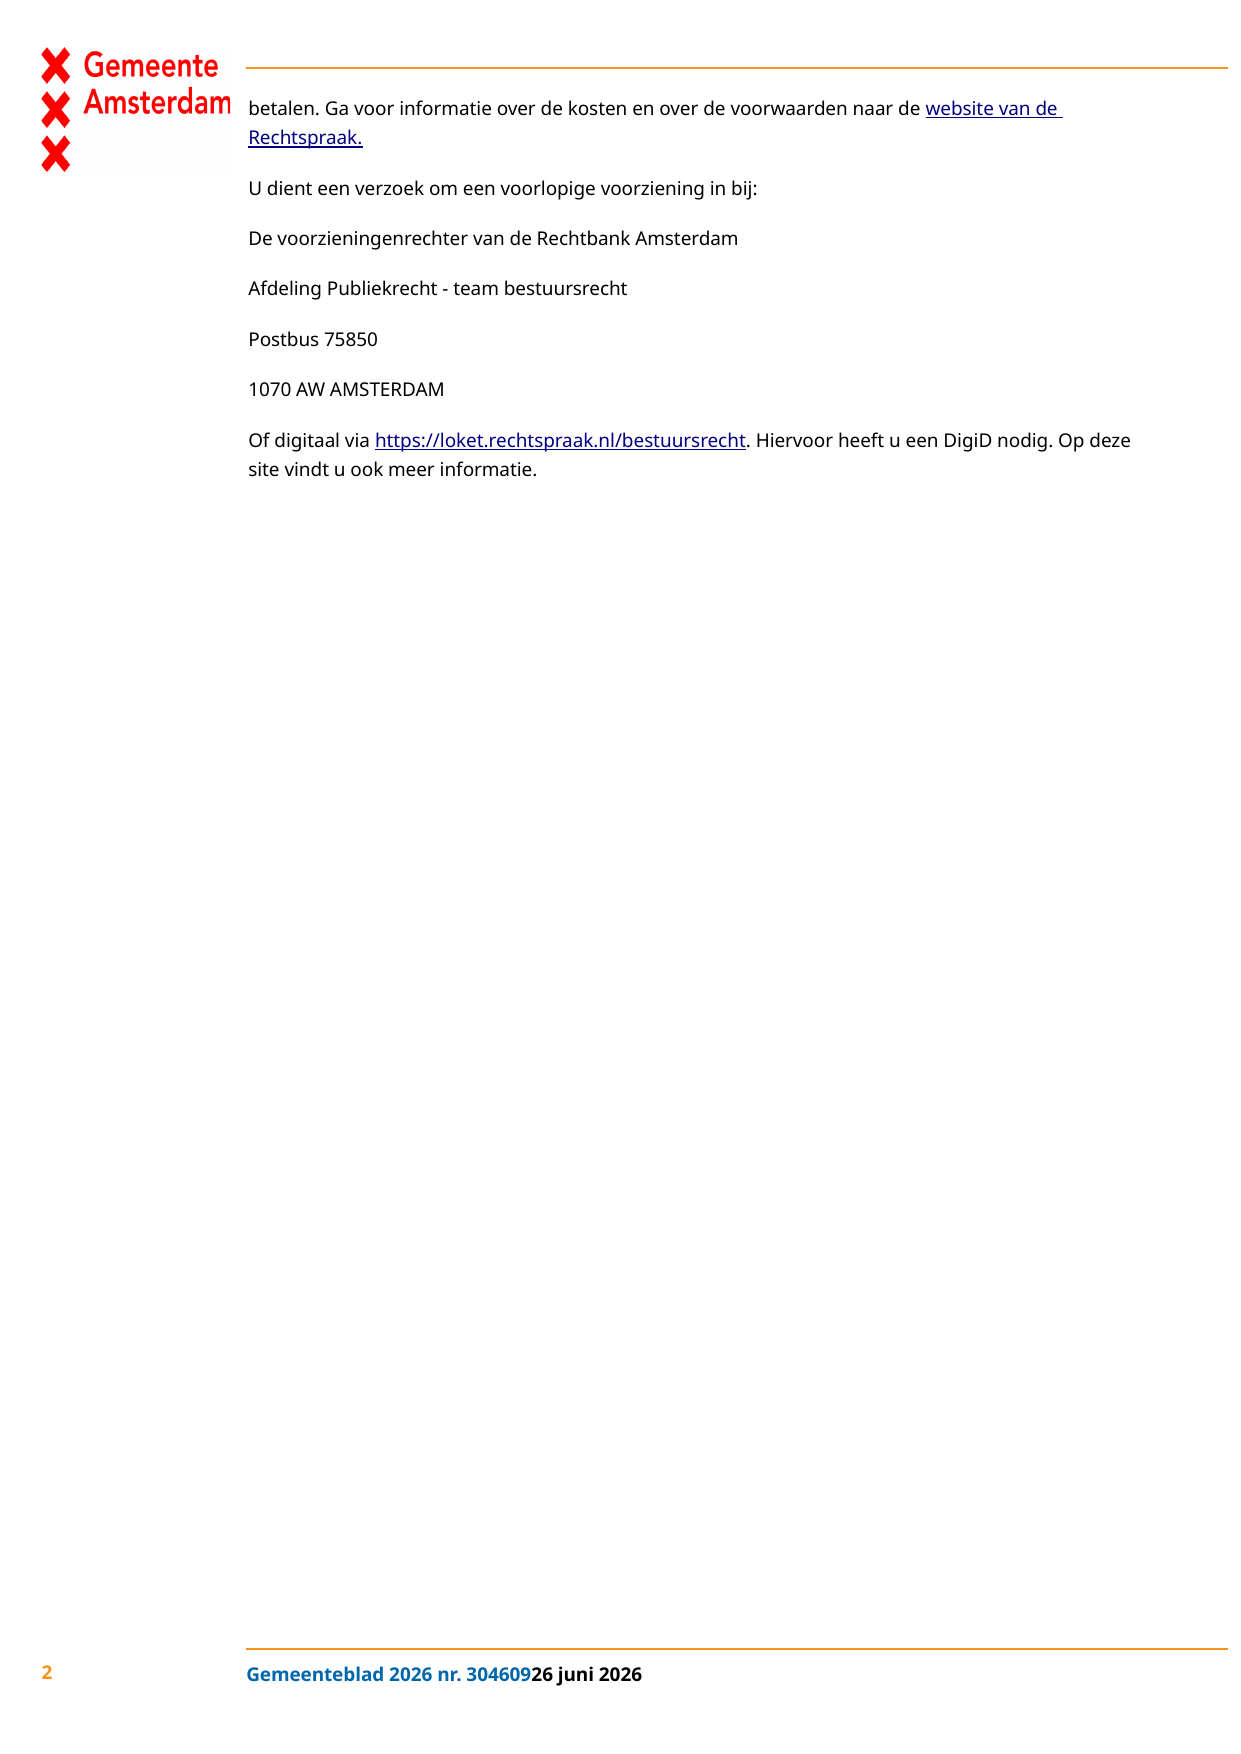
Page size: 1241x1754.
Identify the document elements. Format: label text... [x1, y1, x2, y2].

text betalen. Ga voor informatie over de kosten en over de voorwaarden naar de website van de Rechtspraak. [248, 95, 1152, 150]
text De voorzieningenrechter van de Rechtbank Amsterdam [248, 225, 1152, 251]
text 1070 AW AMSTERDAM [248, 376, 1152, 402]
text Postbus 75850 [248, 326, 1152, 352]
text U dient een verzoek om een voorlopige voorziening in bij: [248, 175, 1152, 201]
text Afdeling Publiekrecht - team bestuursrecht [248, 276, 1152, 301]
text Of digitaal via https://loket.rechtspraak.nl/bestuursrecht. Hiervoor heeft u een DigiD nodig. Op deze site vindt u ook meer informatie. [248, 427, 1152, 482]
picture [41, 47, 231, 172]
